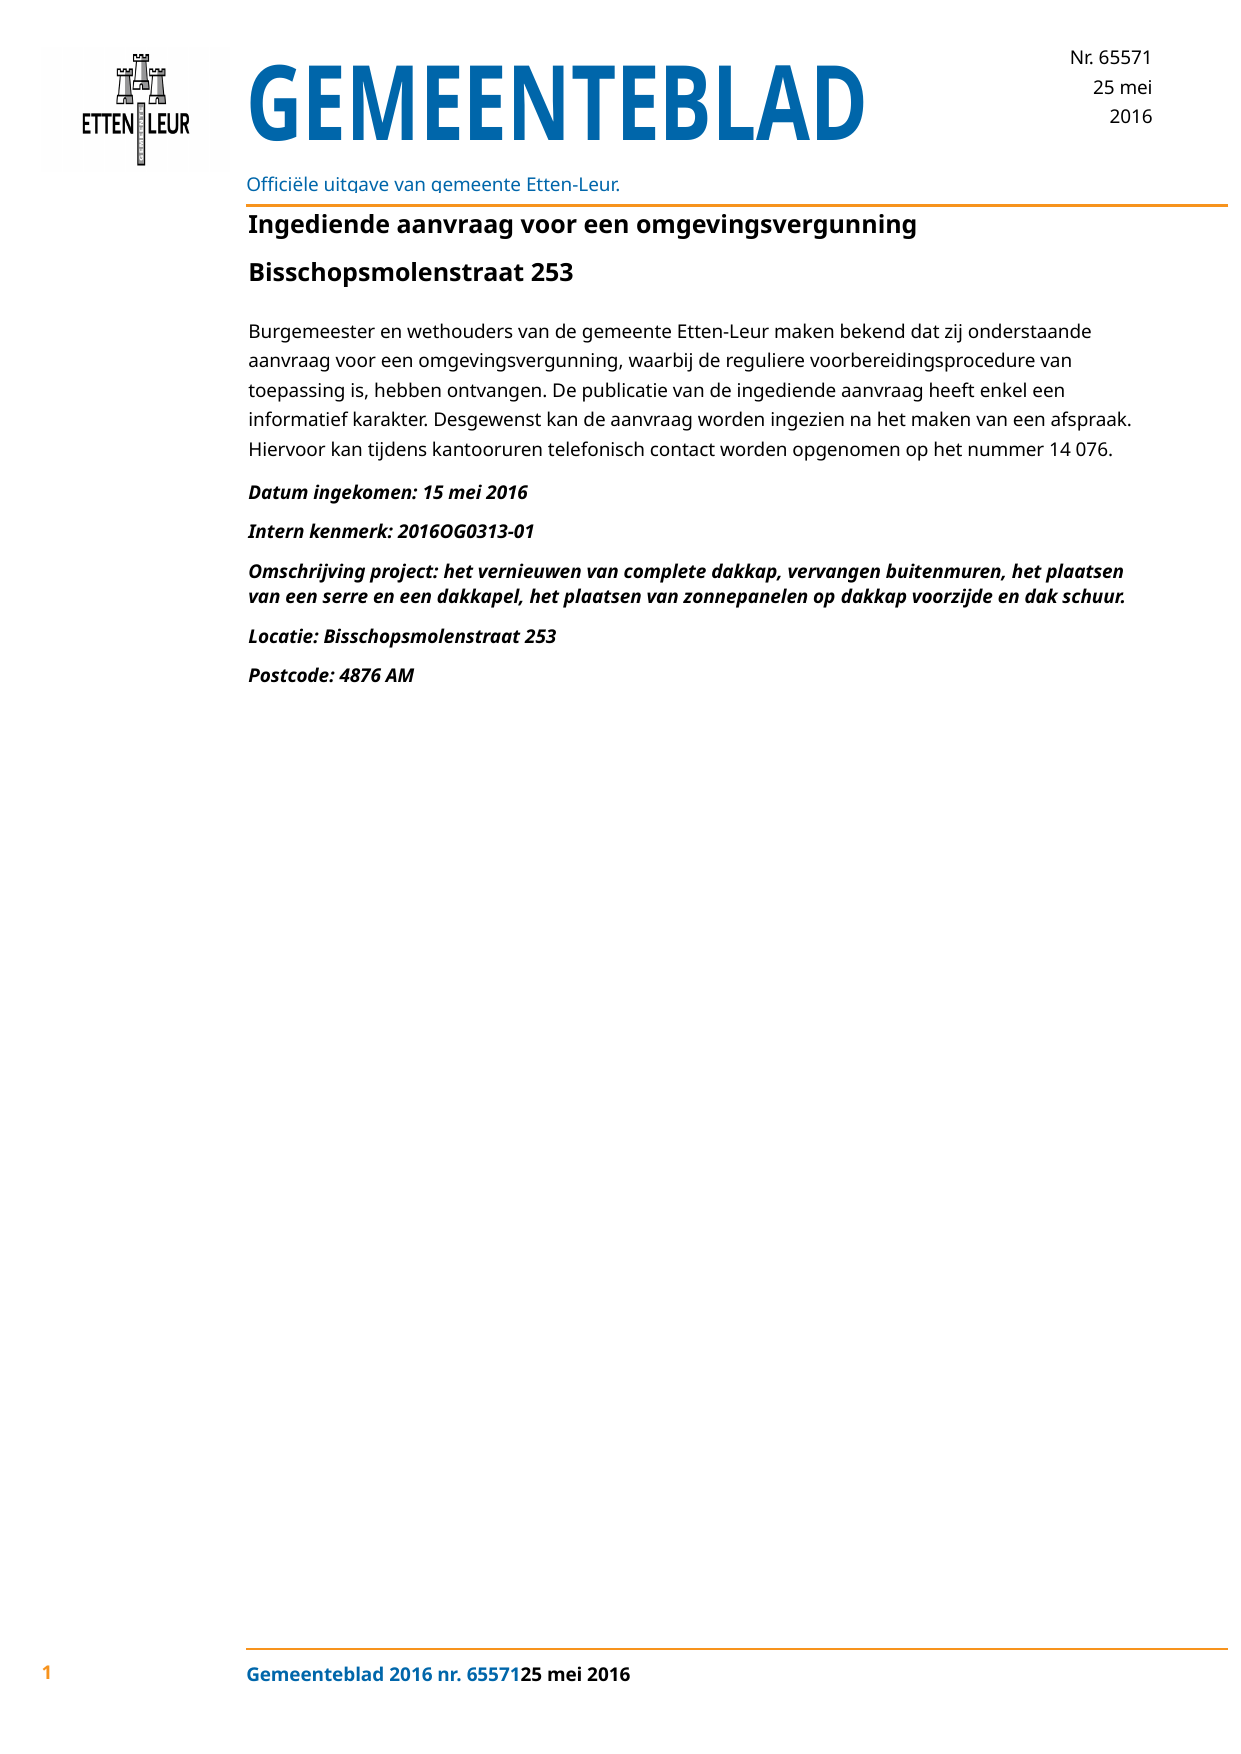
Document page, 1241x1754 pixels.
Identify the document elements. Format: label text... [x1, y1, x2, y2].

text Omschrijving project: het vernieuwen van complete dakkap, vervangen buitenmuren, het plaatsen van een serre en een dakkapel, het plaatsen van zonnepanelen op dakkap voorzijde en dak schuur. [248, 558, 1152, 609]
text Ingediende aanvraag voor een omgevingsvergunning Bisschopsmolenstraat 253 [248, 207, 1152, 288]
text Burgemeester en wethouders van de gemeente Etten-Leur maken bekend dat zij onderstaande aanvraag voor een omgevingsvergunning, waarbij de reguliere voorbereidingsprocedure van toepassing is, hebben ontvangen. De publicatie van de ingediende aanvraag heeft enkel een informatief karakter. Desgewenst kan de aanvraag worden ingezien na het maken van een afspraak. Hiervoor kan tijdens kantooruren telefonisch contact worden opgenomen op het nummer 14 076. [248, 318, 1152, 462]
text Datum ingekomen: 15 mei 2016 [248, 479, 1152, 505]
picture [41, 47, 231, 172]
text Intern kenmerk: 2016OG0313-01 [248, 519, 1152, 544]
text Postcode: 4876 AM [248, 662, 1152, 688]
text Locatie: Bisschopsmolenstraat 253 [248, 623, 1152, 649]
